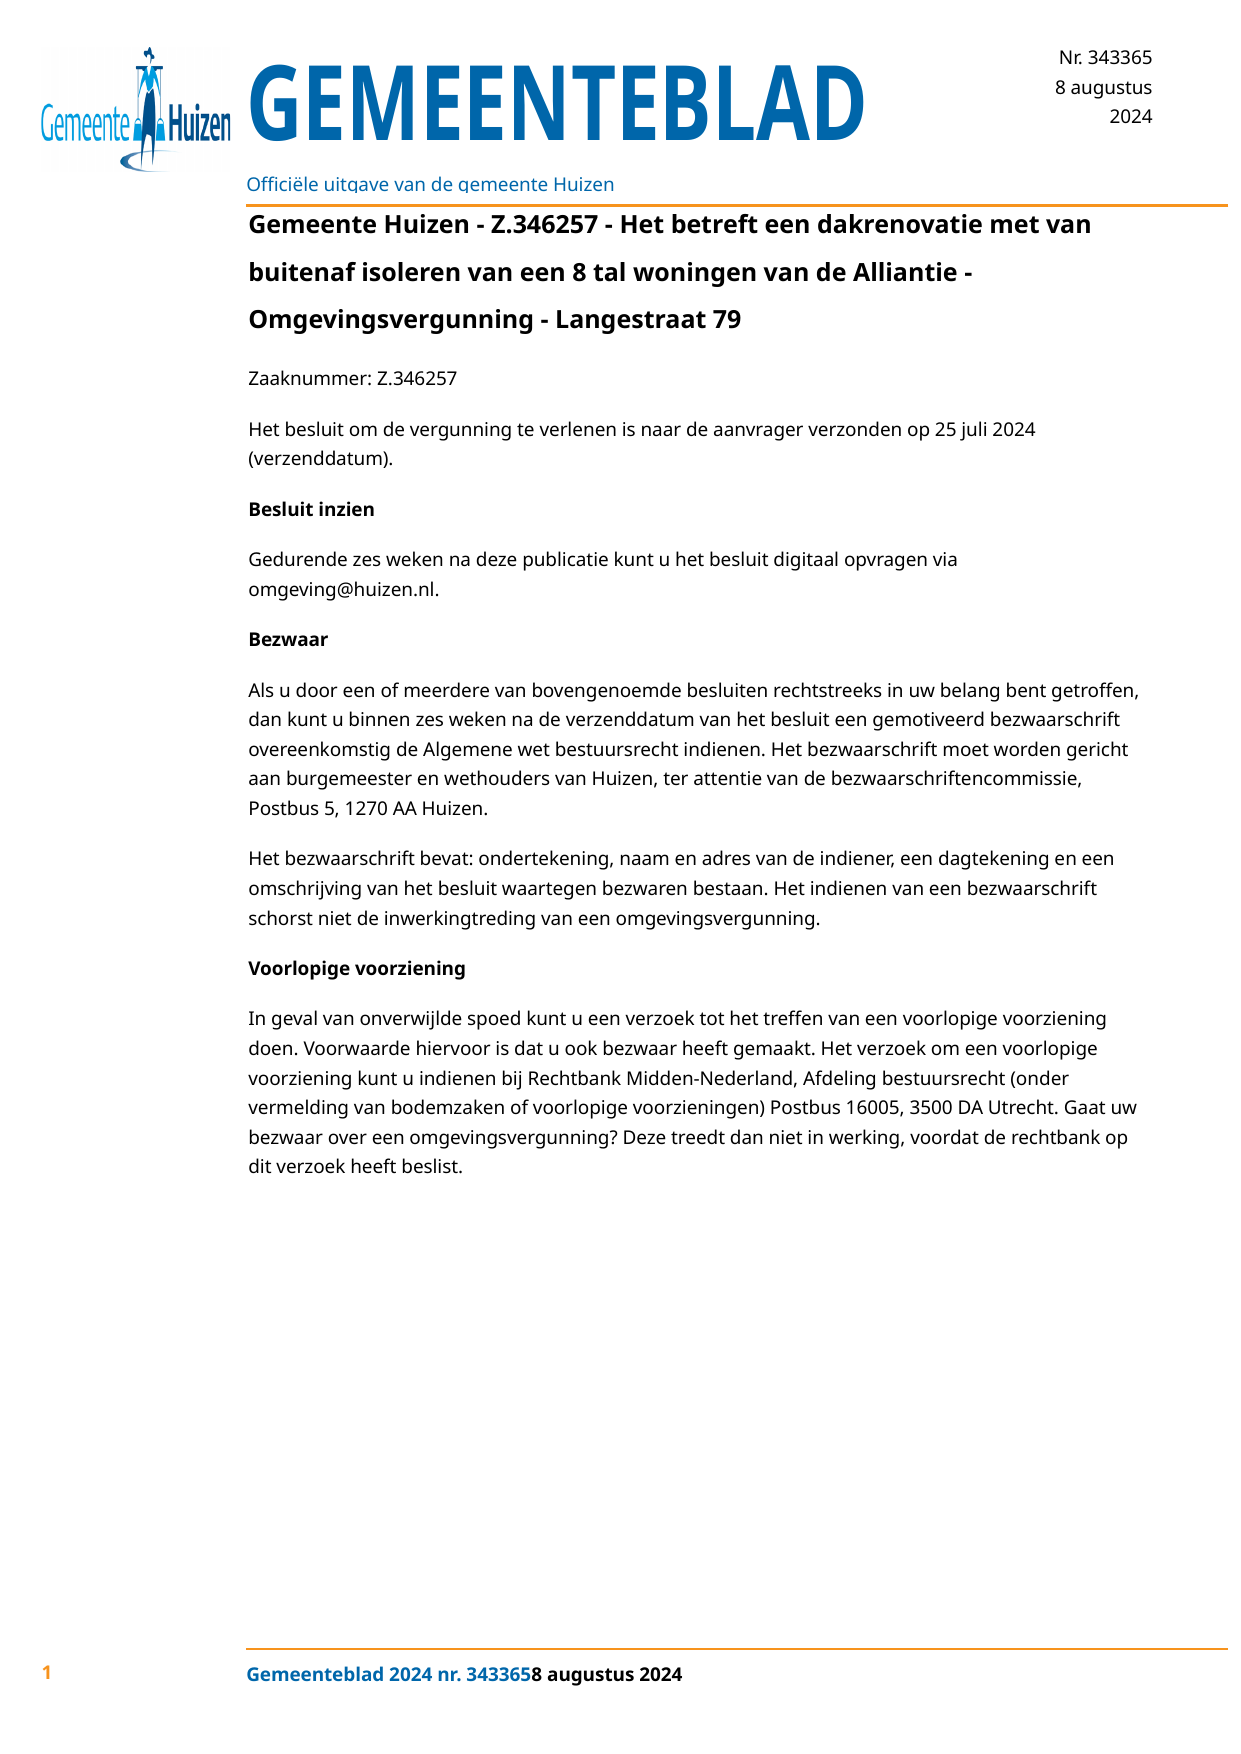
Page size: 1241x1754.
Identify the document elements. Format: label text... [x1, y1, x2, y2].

text In geval van onverwijlde spoed kunt u een verzoek tot het treffen van een voorlopige voorziening doen. Voorwaarde hiervoor is dat u ook bezwaar heeft gemaakt. Het verzoek om een voorlopige voorziening kunt u indienen bij Rechtbank Midden-Nederland, Afdeling bestuursrecht (onder vermelding van bodemzaken of voorlopige voorzieningen) Postbus 16005, 3500 DA Utrecht. Gaat uw bezwaar over een omgevingsvergunning? Deze treedt dan niet in werking, voordat de rechtbank op dit verzoek heeft beslist. [248, 1006, 1152, 1179]
text Gemeente Huizen - Z.346257 - Het betreft een dakrenovatie met van buitenaf isoleren van een 8 tal woningen van de Alliantie - Omgevingsvergunning - Langestraat 79 [248, 207, 1152, 336]
text Bezwaar [248, 626, 1152, 652]
text Gedurende zes weken na deze publicatie kunt u het besluit digitaal opvragen via omgeving@huizen.nl. [248, 546, 1152, 602]
text Besluit inzien [248, 496, 1152, 522]
text Zaaknummer: Z.346257 [248, 366, 1152, 391]
text Als u door een of meerdere van bovengenoemde besluiten rechtstreeks in uw belang bent getroffen, dan kunt u binnen zes weken na de verzenddatum van het besluit een gemotiveerd bezwaarschrift overeenkomstig de Algemene wet bestuursrecht indienen. Het bezwaarschrift moet worden gericht aan burgemeester en wethouders van Huizen, ter attentie van de bezwaarschriftencommissie, Postbus 5, 1270 AA Huizen. [248, 677, 1152, 821]
text Voorlopige voorziening [248, 955, 1152, 981]
text Het bezwaarschrift bevat: ondertekening, naam en adres van de indiener, een dagtekening en een omschrijving van het besluit waartegen bezwaren bestaan. Het indienen van een bezwaarschrift schorst niet de inwerkingtreding van een omgevingsvergunning. [248, 846, 1152, 930]
picture [41, 47, 231, 172]
text Het besluit om de vergunning te verlenen is naar de aanvrager verzonden op 25 juli 2024 (verzenddatum). [248, 416, 1152, 471]
